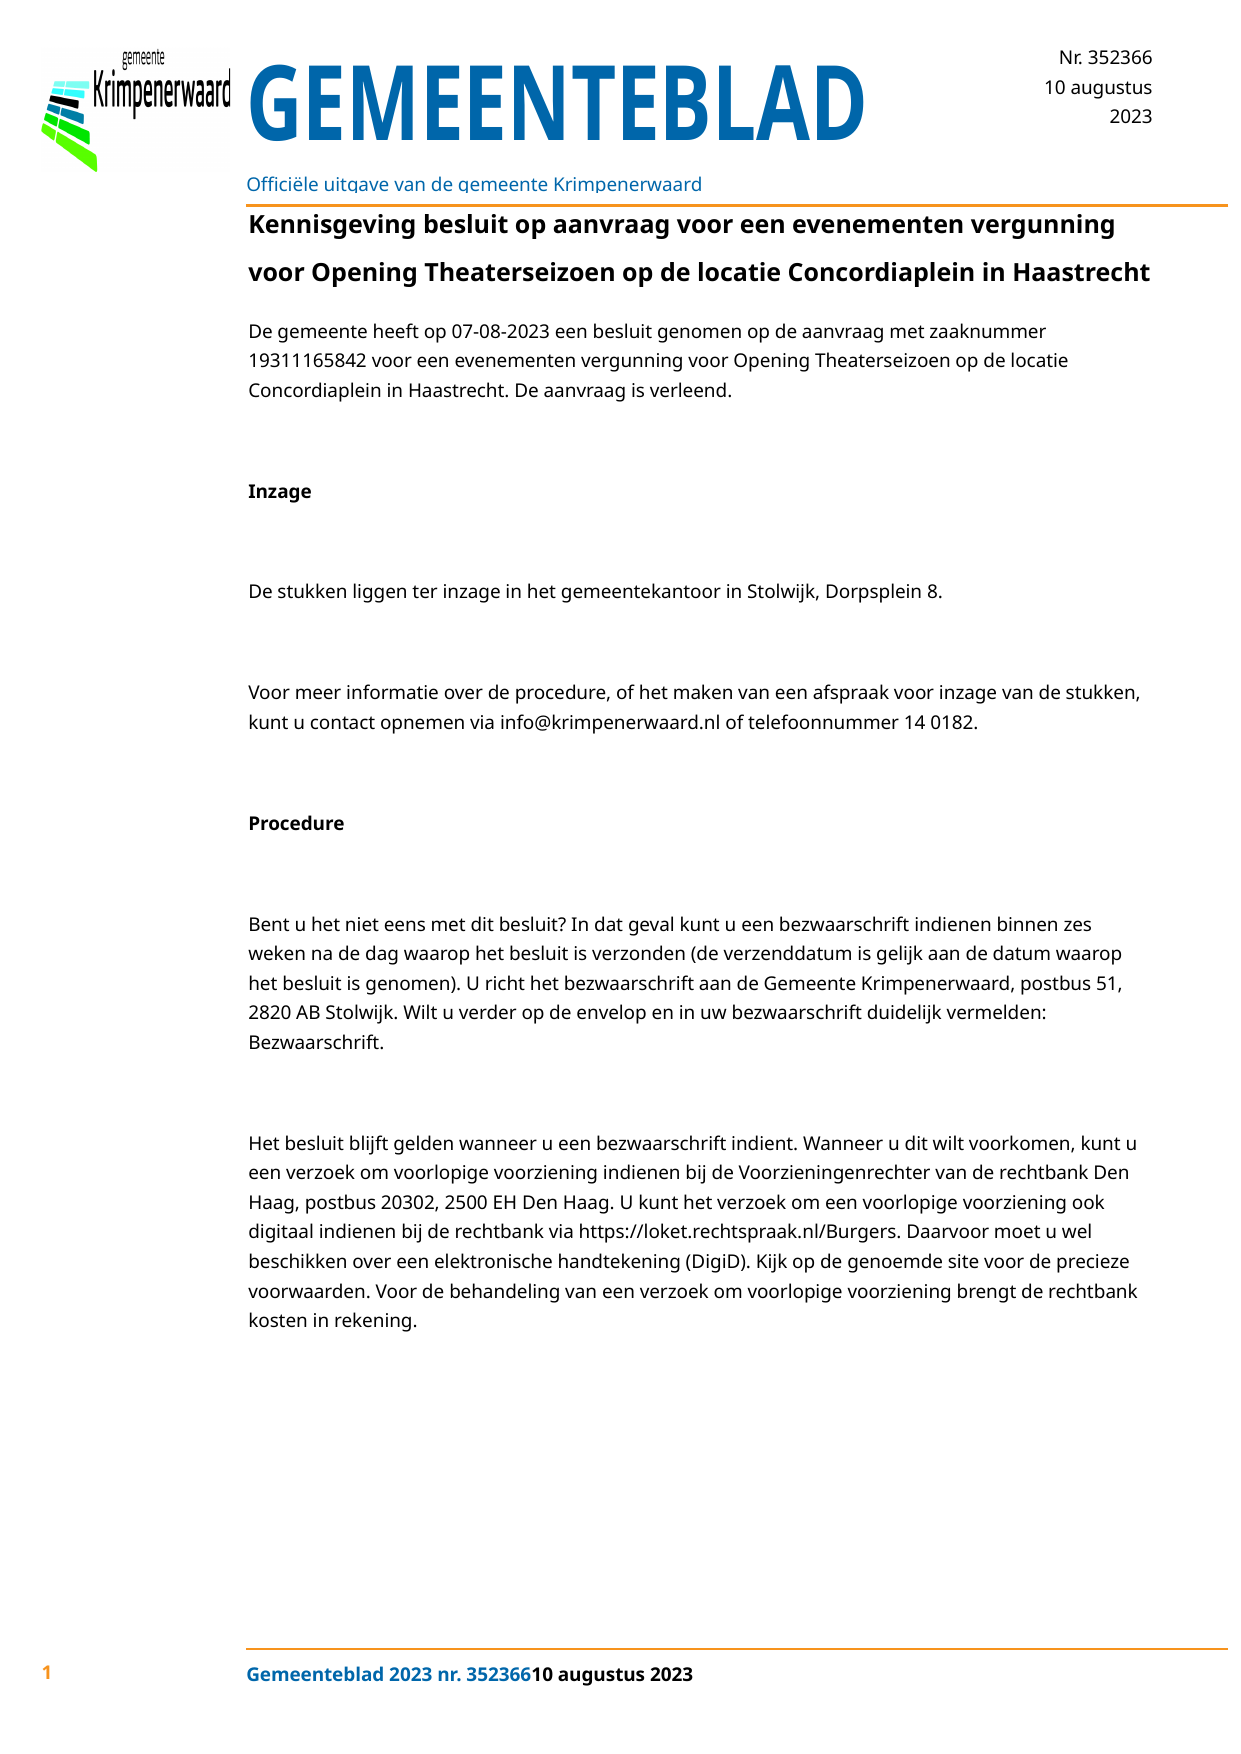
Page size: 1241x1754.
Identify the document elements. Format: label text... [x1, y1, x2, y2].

text Procedure [248, 810, 1152, 836]
text Inzage [248, 478, 1152, 504]
text De stukken liggen ter inzage in het gemeentekantoor in Stolwijk, Dorpsplein 8. [248, 579, 1152, 604]
text Voor meer informatie over de procedure, of het maken van een afspraak voor inzage van de stukken, kunt u contact opnemen via info@krimpenerwaard.nl of telefoonnummer 14 0182. [248, 679, 1152, 735]
text Het besluit blijft gelden wanneer u een bezwaarschrift indient. Wanneer u dit wilt voorkomen, kunt u een verzoek om voorlopige voorziening indienen bij de Voorzieningenrechter van de rechtbank Den Haag, postbus 20302, 2500 EH Den Haag. U kunt het verzoek om een voorlopige voorziening ook digitaal indienen bij de rechtbank via https://loket.rechtspraak.nl/Burgers. Daarvoor moet u wel beschikken over een elektronische handtekening (DigiD). Kijk op de genoemde site voor de precieze voorwaarden. Voor de behandeling van een verzoek om voorlopige voorziening brengt de rechtbank kosten in rekening. [248, 1130, 1152, 1333]
picture [41, 47, 231, 172]
text Bent u het niet eens met dit besluit? In dat geval kunt u een bezwaarschrift indienen binnen zes weken na de dag waarop het besluit is verzonden (de verzenddatum is gelijk aan de datum waarop het besluit is genomen). U richt het bezwaarschrift aan de Gemeente Krimpenerwaard, postbus 51, 2820 AB Stolwijk. Wilt u verder op de envelop en in uw bezwaarschrift duidelijk vermelden: Bezwaarschrift. [248, 911, 1152, 1055]
text Kennisgeving besluit op aanvraag voor een evenementen vergunning voor Opening Theaterseizoen op de locatie Concordiaplein in Haastrecht [248, 207, 1152, 288]
text De gemeente heeft op 07-08-2023 een besluit genomen op de aanvraag met zaaknummer 19311165842 voor een evenementen vergunning voor Opening Theaterseizoen op de locatie Concordiaplein in Haastrecht. De aanvraag is verleend. [248, 318, 1152, 403]
